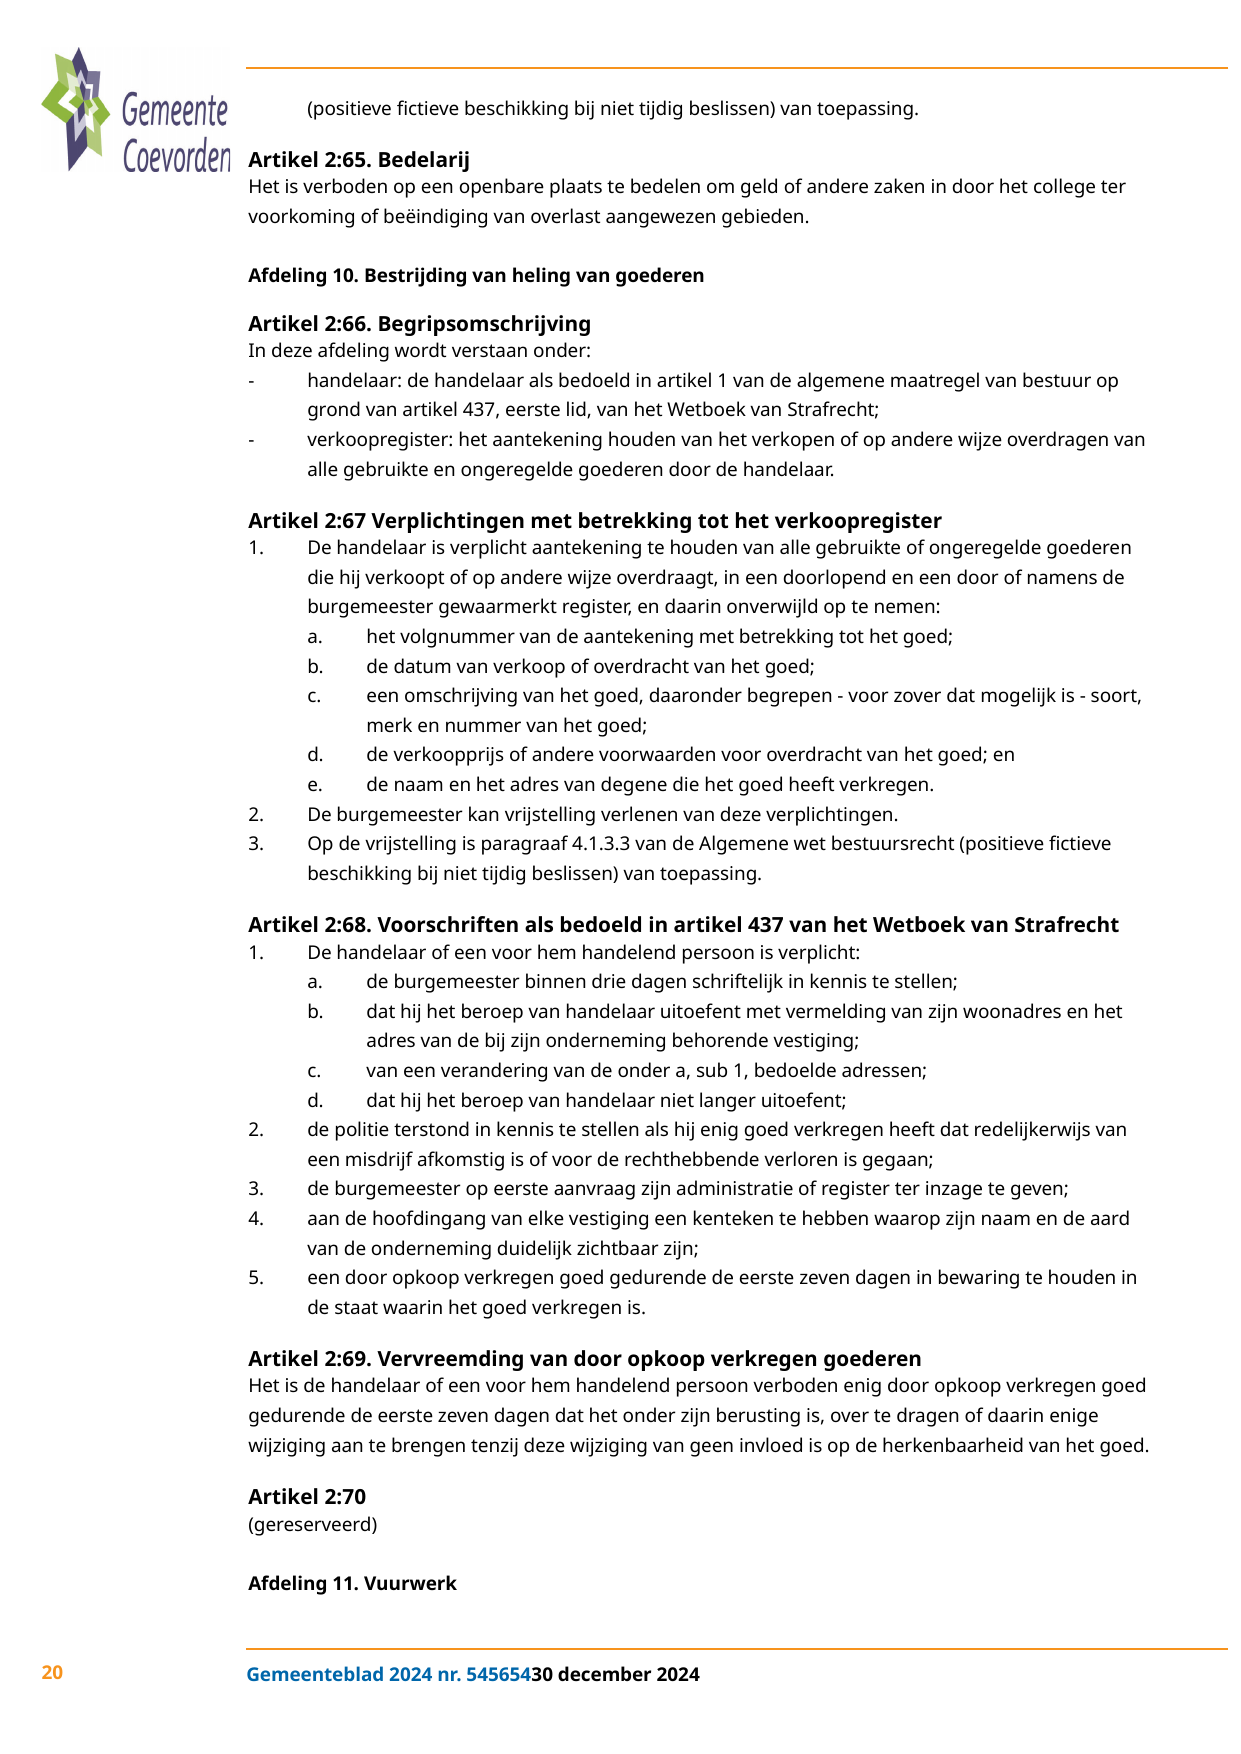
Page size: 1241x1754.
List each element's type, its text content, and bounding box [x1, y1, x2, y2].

list dat hij het beroep van handelaar niet langer uitoefent; [307, 1087, 1152, 1112]
list De burgemeester kan vrijstelling verlenen van deze verplichtingen. [248, 801, 1152, 827]
text Het is de handelaar of een voor hem handelend persoon verboden enig door opkoop verkregen goed gedurende de eerste zeven dagen dat het onder zijn berusting is, over te dragen of daarin enige wijziging aan te brengen tenzij deze wijziging van geen invloed is op de herkenbaarheid van het goed. [248, 1373, 1152, 1458]
list de verkoopprijs of andere voorwaarden voor overdracht van het goed; en [307, 742, 1152, 767]
list de politie terstond in kennis te stellen als hij enig goed verkregen heeft dat redelijkerwijs van een misdrijf afkomstig is of voor de rechthebbende verloren is gegaan; [248, 1116, 1152, 1172]
picture [41, 47, 231, 172]
list De handelaar is verplicht aantekening te houden van alle gebruikte of ongeregelde goederen die hij verkoopt of op andere wijze overdraagt, in een doorlopend en een door of namens de burgemeester gewaarmerkt register, en daarin onverwijld op te nemen: [248, 534, 1152, 619]
text Artikel 2:68. Voorschriften als bedoeld in artikel 437 van het Wetboek van Strafrecht [248, 910, 1152, 939]
list Op de vrijstelling is paragraaf 4.1.3.3 van de Algemene wet bestuursrecht (positieve fictieve beschikking bij niet tijdig beslissen) van toepassing. [248, 830, 1152, 886]
list verkoopregister: het aantekening houden van het verkopen of op andere wijze overdragen van alle gebruikte en ongeregelde goederen door de handelaar. [248, 426, 1152, 481]
list handelaar: de handelaar als bedoeld in artikel 1 van de algemene maatregel van bestuur op grond van artikel 437, eerste lid, van het Wetboek van Strafrecht; [248, 367, 1152, 422]
text Artikel 2:67 Verplichtingen met betrekking tot het verkoopregister [248, 506, 1152, 534]
text Afdeling 11. Vuurwerk [248, 1570, 1152, 1596]
list dat hij het beroep van handelaar uitoefent met vermelding van zijn woonadres en het adres van de bij zijn onderneming behorende vestiging; [307, 998, 1152, 1053]
list een omschrijving van het goed, daaronder begrepen - voor zover dat mogelijk is - soort, merk en nummer van het goed; [307, 682, 1152, 738]
list De handelaar of een voor hem handelend persoon is verplicht: [248, 939, 1152, 964]
list aan de hoofdingang van elke vestiging een kenteken te hebben waarop zijn naam en de aard van de onderneming duidelijk zichtbaar zijn; [248, 1205, 1152, 1260]
text Artikel 2:66. Begripsomschrijving [248, 309, 1152, 337]
text Afdeling 10. Bestrijding van heling van goederen [248, 262, 1152, 288]
text Het is verboden op een openbare plaats te bedelen om geld of andere zaken in door het college ter voorkoming of beëindiging van overlast aangewezen gebieden. [248, 174, 1152, 229]
list de naam en het adres van degene die het goed heeft verkregen. [307, 771, 1152, 797]
list van een verandering van de onder a, sub 1, bedoelde adressen; [307, 1057, 1152, 1083]
text Artikel 2:69. Vervreemding van door opkoop verkregen goederen [248, 1344, 1152, 1373]
text Artikel 2:70 [248, 1482, 1152, 1511]
list een door opkoop verkregen goed gedurende de eerste zeven dagen in bewaring te houden in de staat waarin het goed verkregen is. [248, 1264, 1152, 1319]
text In deze afdeling wordt verstaan onder: [248, 337, 1152, 363]
text Artikel 2:65. Bedelarij [248, 145, 1152, 174]
list (positieve fictieve beschikking bij niet tijdig beslissen) van toepassing. [248, 95, 1152, 121]
list de burgemeester binnen drie dagen schriftelijk in kennis te stellen; [307, 968, 1152, 994]
list de burgemeester op eerste aanvraag zijn administratie of register ter inzage te geven; [248, 1176, 1152, 1201]
list de datum van verkoop of overdracht van het goed; [307, 653, 1152, 679]
text (gereserveerd) [248, 1511, 1152, 1536]
list het volgnummer van de aantekening met betrekking tot het goed; [307, 623, 1152, 649]
